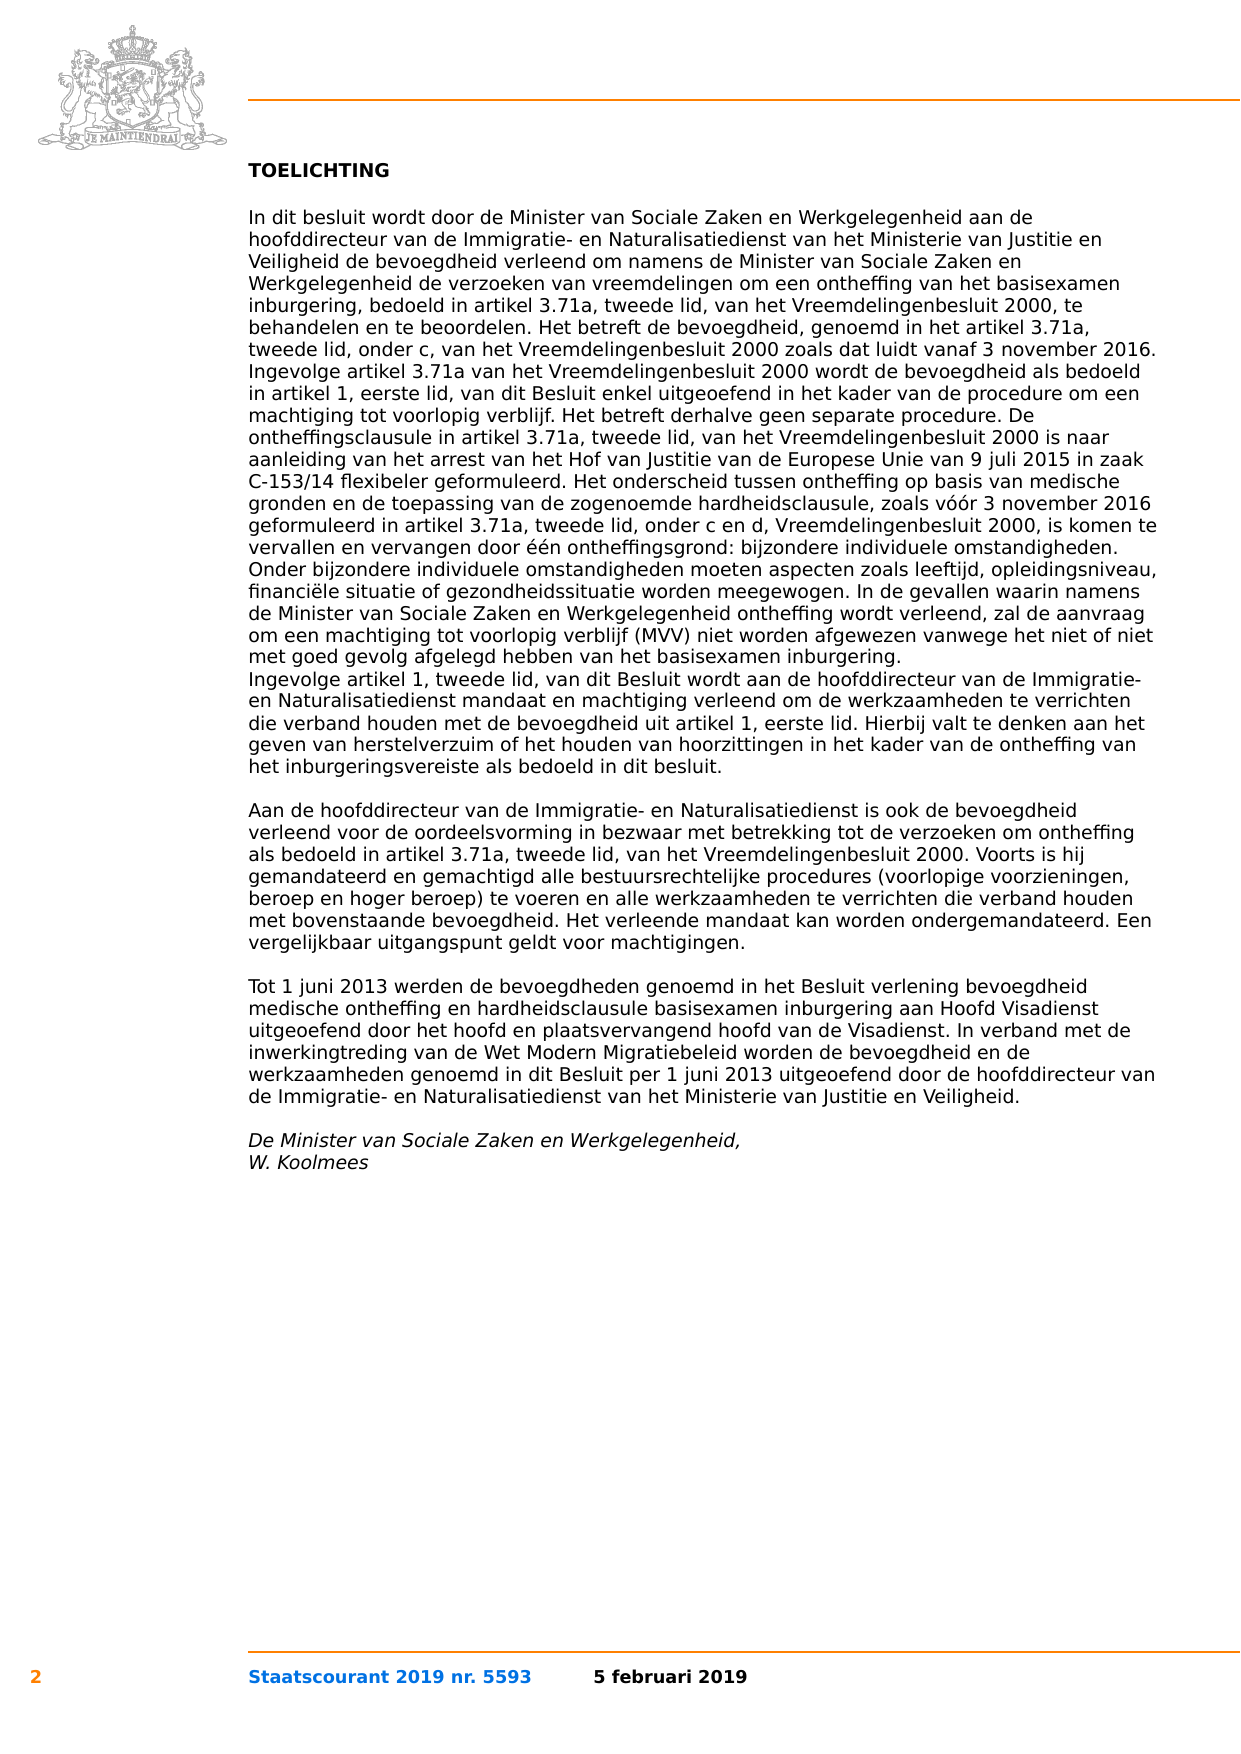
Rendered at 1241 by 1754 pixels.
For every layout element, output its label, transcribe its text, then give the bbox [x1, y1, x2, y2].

text Tot 1 juni 2013 werden de bevoegdheden genoemd in het Besluit verlening bevoegdheid medische ontheffing en hardheidsclausule basisexamen inburgering aan Hoofd Visadienst uitgeoefend door het hoofd en plaatsvervangend hoofd van de Visadienst. In verband met de inwerkingtreding van de Wet Modern Migratiebeleid worden de bevoegdheid en de werkzaamheden genoemd in dit Besluit per 1 juni 2013 uitgeoefend door de hoofddirecteur van de Immigratie- en Naturalisatiedienst van het Ministerie van Justitie en Veiligheid. [248, 976, 1163, 1108]
text Aan de hoofddirecteur van de Immigratie- en Naturalisatiedienst is ook de bevoegdheid verleend voor de oordeelsvorming in bezwaar met betrekking tot de verzoeken om ontheffing als bedoeld in artikel 3.71a, tweede lid, van het Vreemdelingenbesluit 2000. Voorts is hij gemandateerd en gemachtigd alle bestuursrechtelijke procedures (voorlopige voorzieningen, beroep en hoger beroep) te voeren en alle werkzaamheden te verrichten die verband houden met bovenstaande bevoegdheid. Het verleende mandaat kan worden ondergemandateerd. Een vergelijkbaar uitgangspunt geldt voor machtigingen. [248, 800, 1163, 954]
text Ingevolge artikel 1, tweede lid, van dit Besluit wordt aan de hoofddirecteur van de Immigratie- en Naturalisatiedienst mandaat en machtiging verleend om de werkzaamheden te verrichten die verband houden met de bevoegdheid uit artikel 1, eerste lid. Hierbij valt te denken aan het geven van herstelverzuim of het houden van hoorzittingen in het kader van de ontheffing van het inburgeringsvereiste als bedoeld in dit besluit. [248, 668, 1163, 778]
subtitle TOELICHTING [248, 160, 1163, 182]
text In dit besluit wordt door de Minister van Sociale Zaken en Werkgelegenheid aan de hoofddirecteur van de Immigratie- en Naturalisatiedienst van het Ministerie van Justitie en Veiligheid de bevoegdheid verleend om namens de Minister van Sociale Zaken en Werkgelegenheid de verzoeken van vreemdelingen om een ontheffing van het basisexamen inburgering, bedoeld in artikel 3.71a, tweede lid, van het Vreemdelingenbesluit 2000, te behandelen en te beoordelen. Het betreft de bevoegdheid, genoemd in het artikel 3.71a, tweede lid, onder c, van het Vreemdelingenbesluit 2000 zoals dat luidt vanaf 3 november 2016. Ingevolge artikel 3.71a van het Vreemdelingenbesluit 2000 wordt de bevoegdheid als bedoeld in artikel 1, eerste lid, van dit Besluit enkel uitgeoefend in het kader van de procedure om een machtiging tot voorlopig verblijf. Het betreft derhalve geen separate procedure. De ontheffingsclausule in artikel 3.71a, tweede lid, van het Vreemdelingenbesluit 2000 is naar aanleiding van het arrest van het Hof van Justitie van de Europese Unie van 9 juli 2015 in zaak C-153/14 flexibeler geformuleerd. Het onderscheid tussen ontheffing op basis van medische gronden en de toepassing van de zogenoemde hardheidsclausule, zoals vóór 3 november 2016 geformuleerd in artikel 3.71a, tweede lid, onder c en d, Vreemdelingenbesluit 2000, is komen te vervallen en vervangen door één ontheffingsgrond: bijzondere individuele omstandigheden. Onder bijzondere individuele omstandigheden moeten aspecten zoals leeftijd, opleidingsniveau, financiële situatie of gezondheidssituatie worden meegewogen. In de gevallen waarin namens de Minister van Sociale Zaken en Werkgelegenheid ontheffing wordt verleend, zal de aanvraag om een machtiging tot voorlopig verblijf (MVV) niet worden afgewezen vanwege het niet of niet met goed gevolg afgelegd hebben van het basisexamen inburgering. [248, 207, 1163, 668]
text De Minister van Sociale Zaken en Werkgelegenheid, W. Koolmees [248, 1130, 1163, 1174]
picture [38, 25, 227, 150]
